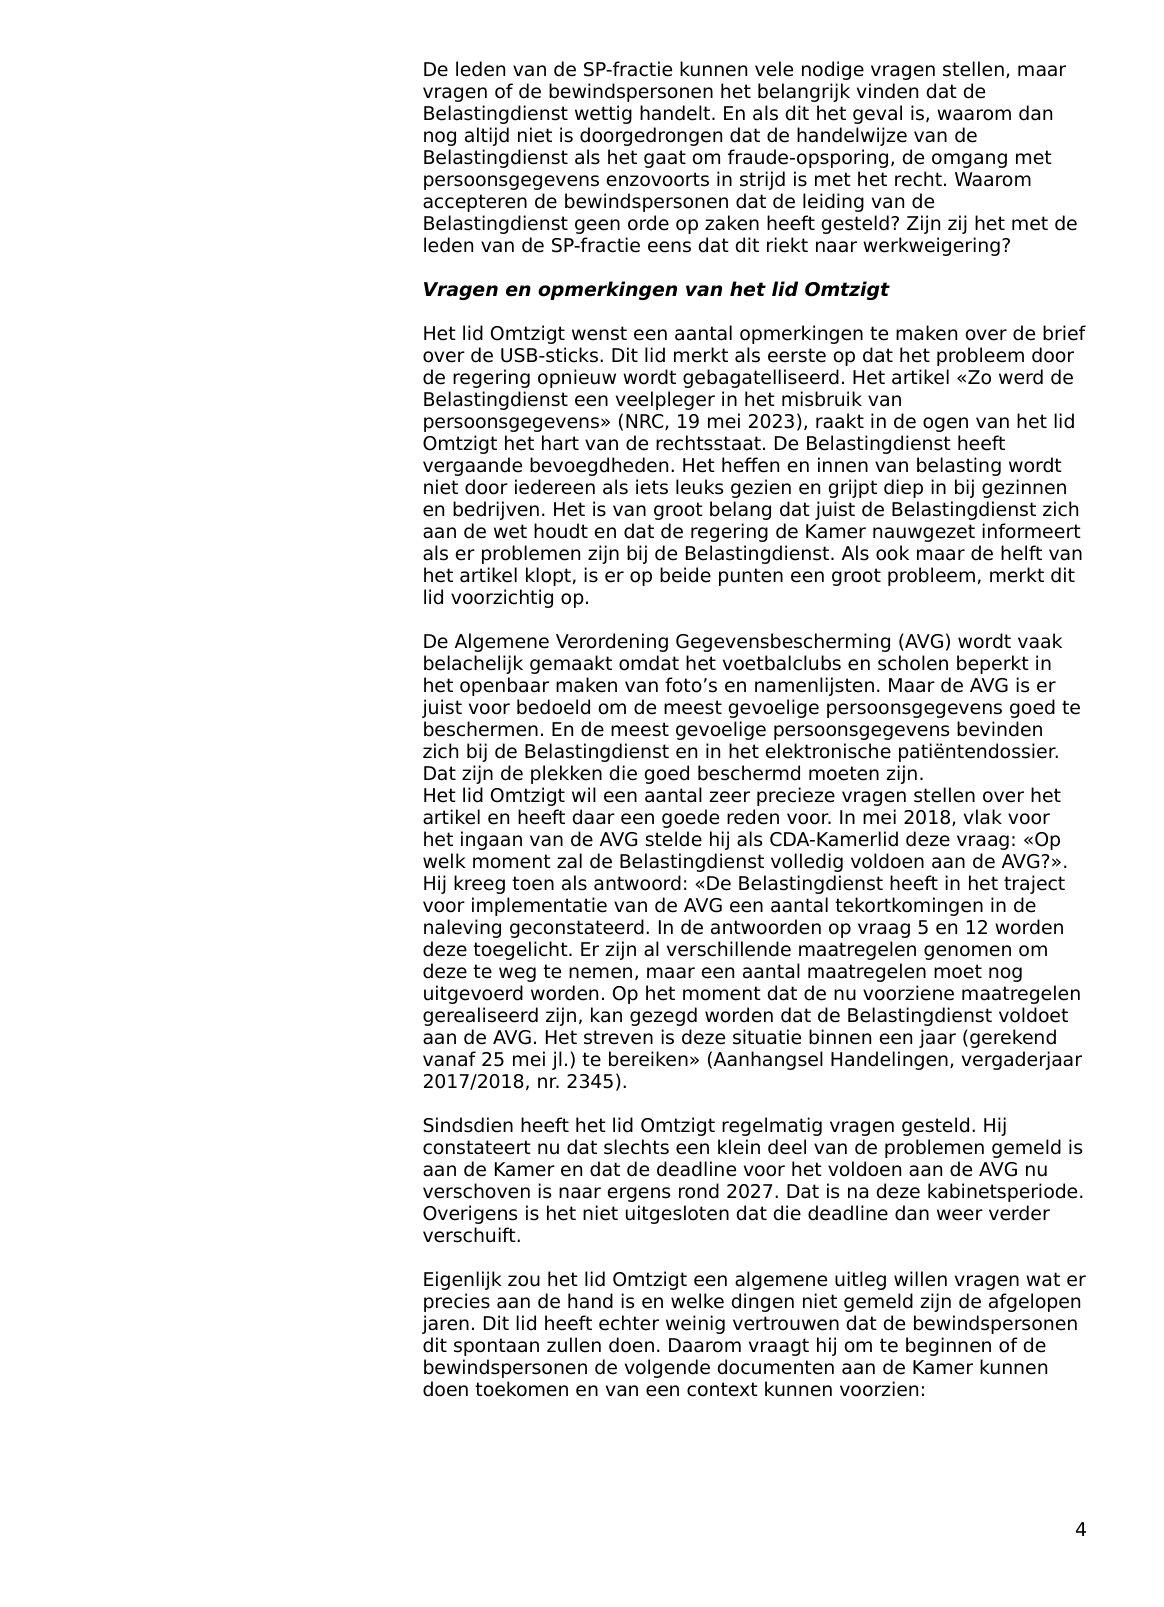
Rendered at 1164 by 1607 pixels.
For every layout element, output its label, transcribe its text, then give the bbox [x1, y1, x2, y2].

text De Algemene Verordening Gegevensbescherming (AVG) wordt vaak belachelijk gemaakt omdat het voetbalclubs en scholen beperkt in het openbaar maken van foto’s en namenlijsten. Maar de AVG is er juist voor bedoeld om de meest gevoelige persoonsgegevens goed te beschermen. En de meest gevoelige persoonsgegevens bevinden zich bij de Belastingdienst en in het elektronische patiëntendossier. Dat zijn de plekken die goed beschermd moeten zijn. [422, 631, 1087, 785]
subtitle Vragen en opmerkingen van het lid Omtzigt [422, 279, 1087, 301]
text Het lid Omtzigt wenst een aantal opmerkingen te maken over de brief over de USB-sticks. Dit lid merkt als eerste op dat het probleem door de regering opnieuw wordt gebagatelliseerd. Het artikel «Zo werd de Belastingdienst een veelpleger in het misbruik van persoonsgegevens» (NRC, 19 mei 2023), raakt in de ogen van het lid Omtzigt het hart van de rechtsstaat. De Belastingdienst heeft vergaande bevoegdheden. Het heffen en innen van belasting wordt niet door iedereen als iets leuks gezien en grijpt diep in bij gezinnen en bedrijven. Het is van groot belang dat juist de Belastingdienst zich aan de wet houdt en dat de regering de Kamer nauwgezet informeert als er problemen zijn bij de Belastingdienst. Als ook maar de helft van het artikel klopt, is er op beide punten een groot probleem, merkt dit lid voorzichtig op. [422, 323, 1087, 609]
text Sindsdien heeft het lid Omtzigt regelmatig vragen gesteld. Hij constateert nu dat slechts een klein deel van de problemen gemeld is aan de Kamer en dat de deadline voor het voldoen aan de AVG nu verschoven is naar ergens rond 2027. Dat is na deze kabinetsperiode. Overigens is het niet uitgesloten dat die deadline dan weer verder verschuift. [422, 1115, 1087, 1247]
text De leden van de SP-fractie kunnen vele nodige vragen stellen, maar vragen of de bewindspersonen het belangrijk vinden dat de Belastingdienst wettig handelt. En als dit het geval is, waarom dan nog altijd niet is doorgedrongen dat de handelwijze van de Belastingdienst als het gaat om fraude-opsporing, de omgang met persoonsgegevens enzovoorts in strijd is met het recht. Waarom accepteren de bewindspersonen dat de leiding van de Belastingdienst geen orde op zaken heeft gesteld? Zijn zij het met de leden van de SP-fractie eens dat dit riekt naar werkweigering? [422, 59, 1087, 257]
text Het lid Omtzigt wil een aantal zeer precieze vragen stellen over het artikel en heeft daar een goede reden voor. In mei 2018, vlak voor het ingaan van de AVG stelde hij als CDA-Kamerlid deze vraag: «Op welk moment zal de Belastingdienst volledig voldoen aan de AVG?». Hij kreeg toen als antwoord: «De Belastingdienst heeft in het traject voor implementatie van de AVG een aantal tekortkomingen in de naleving geconstateerd. In de antwoorden op vraag 5 en 12 worden deze toegelicht. Er zijn al verschillende maatregelen genomen om deze te weg te nemen, maar een aantal maatregelen moet nog uitgevoerd worden. Op het moment dat de nu voorziene maatregelen gerealiseerd zijn, kan gezegd worden dat de Belastingdienst voldoet aan de AVG. Het streven is deze situatie binnen een jaar (gerekend vanaf 25 mei jl.) te bereiken» (Aanhangsel Handelingen, vergaderjaar 2017/2018, nr. 2345). [422, 785, 1087, 1093]
text Eigenlijk zou het lid Omtzigt een algemene uitleg willen vragen wat er precies aan de hand is en welke dingen niet gemeld zijn de afgelopen jaren. Dit lid heeft echter weinig vertrouwen dat de bewindspersonen dit spontaan zullen doen. Daarom vraagt hij om te beginnen of de bewindspersonen de volgende documenten aan de Kamer kunnen doen toekomen en van een context kunnen voorzien: [422, 1269, 1087, 1401]
